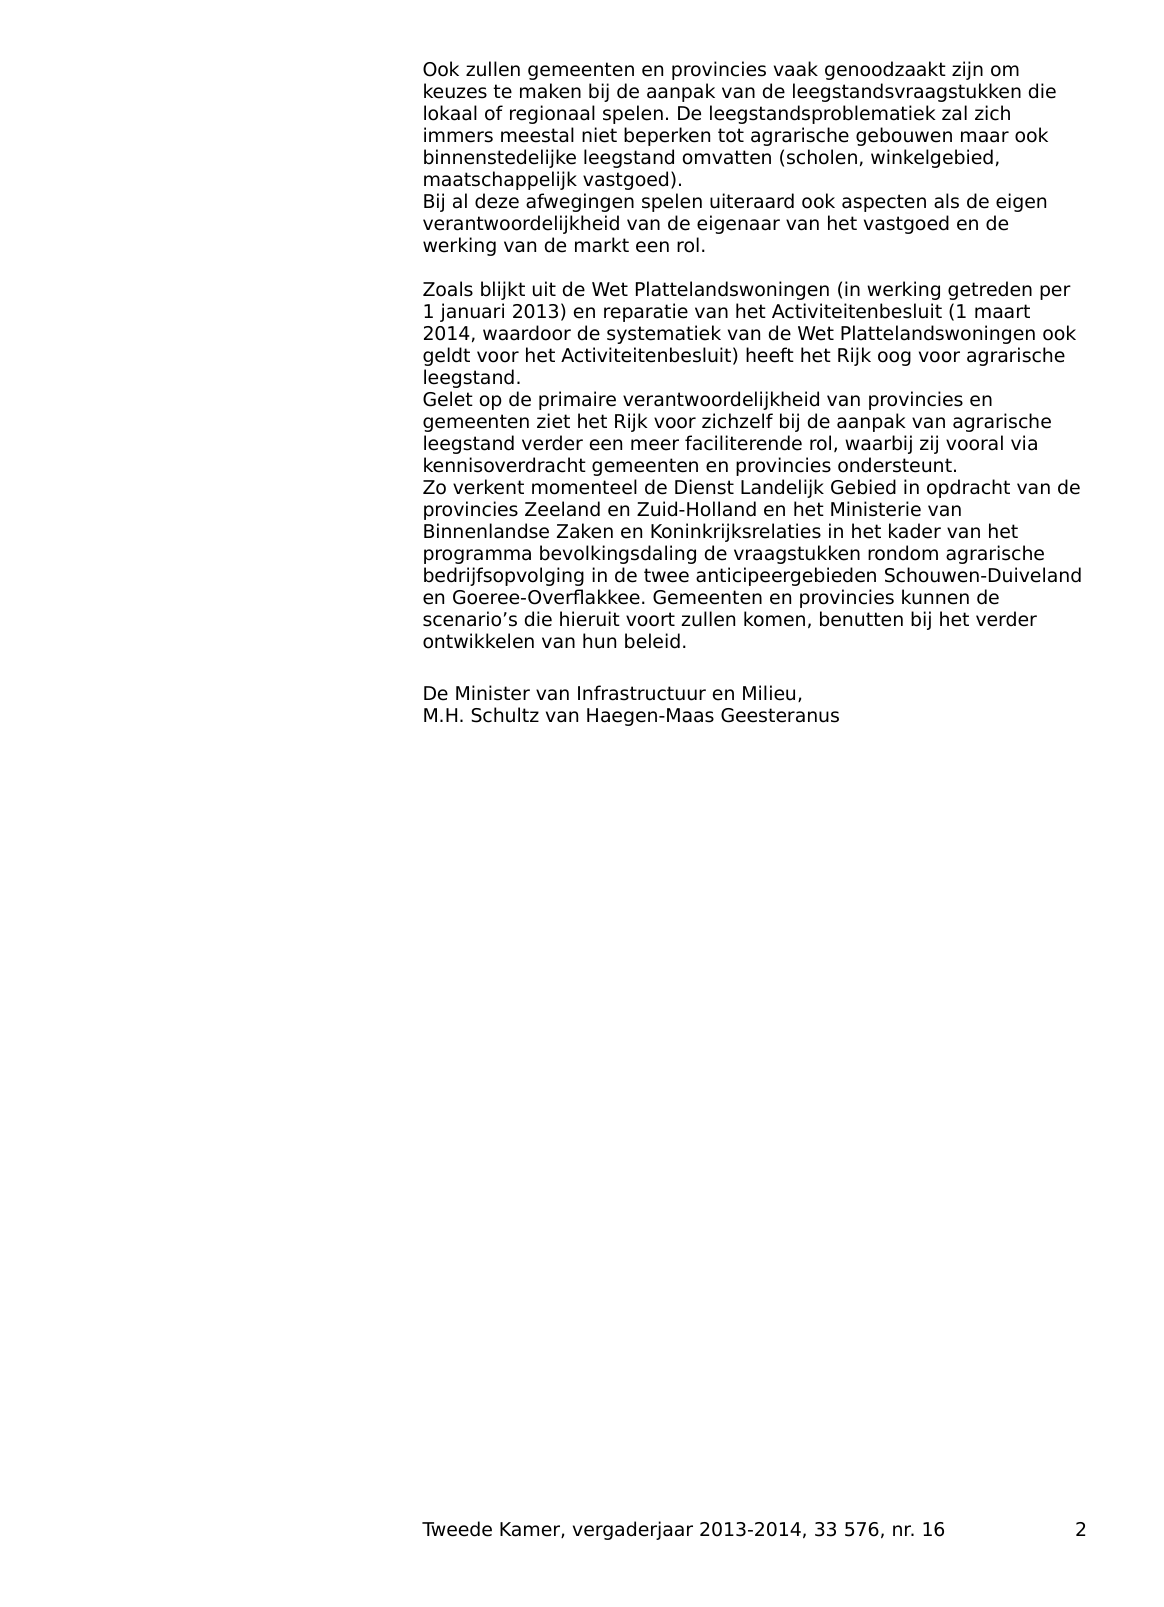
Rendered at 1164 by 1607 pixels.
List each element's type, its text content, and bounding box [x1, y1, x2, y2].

text Gelet op de primaire verantwoordelijkheid van provincies en gemeenten ziet het Rijk voor zichzelf bij de aanpak van agrarische leegstand verder een meer faciliterende rol, waarbij zij vooral via kennisoverdracht gemeenten en provincies ondersteunt. [422, 389, 1087, 477]
text Ook zullen gemeenten en provincies vaak genoodzaakt zijn om keuzes te maken bij de aanpak van de leegstandsvraagstukken die lokaal of regionaal spelen. De leegstandsproblematiek zal zich immers meestal niet beperken tot agrarische gebouwen maar ook binnenstedelijke leegstand omvatten (scholen, winkelgebied, maatschappelijk vastgoed). [422, 59, 1087, 191]
text Zo verkent momenteel de Dienst Landelijk Gebied in opdracht van de provincies Zeeland en Zuid-Holland en het Ministerie van Binnenlandse Zaken en Koninkrijksrelaties in het kader van het programma bevolkingsdaling de vraagstukken rondom agrarische bedrijfsopvolging in de twee anticipeergebieden Schouwen-Duiveland en Goeree-Overflakkee. Gemeenten en provincies kunnen de scenario’s die hieruit voort zullen komen, benutten bij het verder ontwikkelen van hun beleid. [422, 477, 1087, 653]
text Bij al deze afwegingen spelen uiteraard ook aspecten als de eigen verantwoordelijkheid van de eigenaar van het vastgoed en de werking van de markt een rol. [422, 191, 1087, 257]
text Zoals blijkt uit de Wet Plattelandswoningen (in werking getreden per 1 januari 2013) en reparatie van het Activiteitenbesluit (1 maart 2014, waardoor de systematiek van de Wet Plattelandswoningen ook geldt voor het Activiteitenbesluit) heeft het Rijk oog voor agrarische leegstand. [422, 279, 1087, 389]
text De Minister van Infrastructuur en Milieu, M.H. Schultz van Haegen-Maas Geesteranus [422, 683, 1087, 727]
